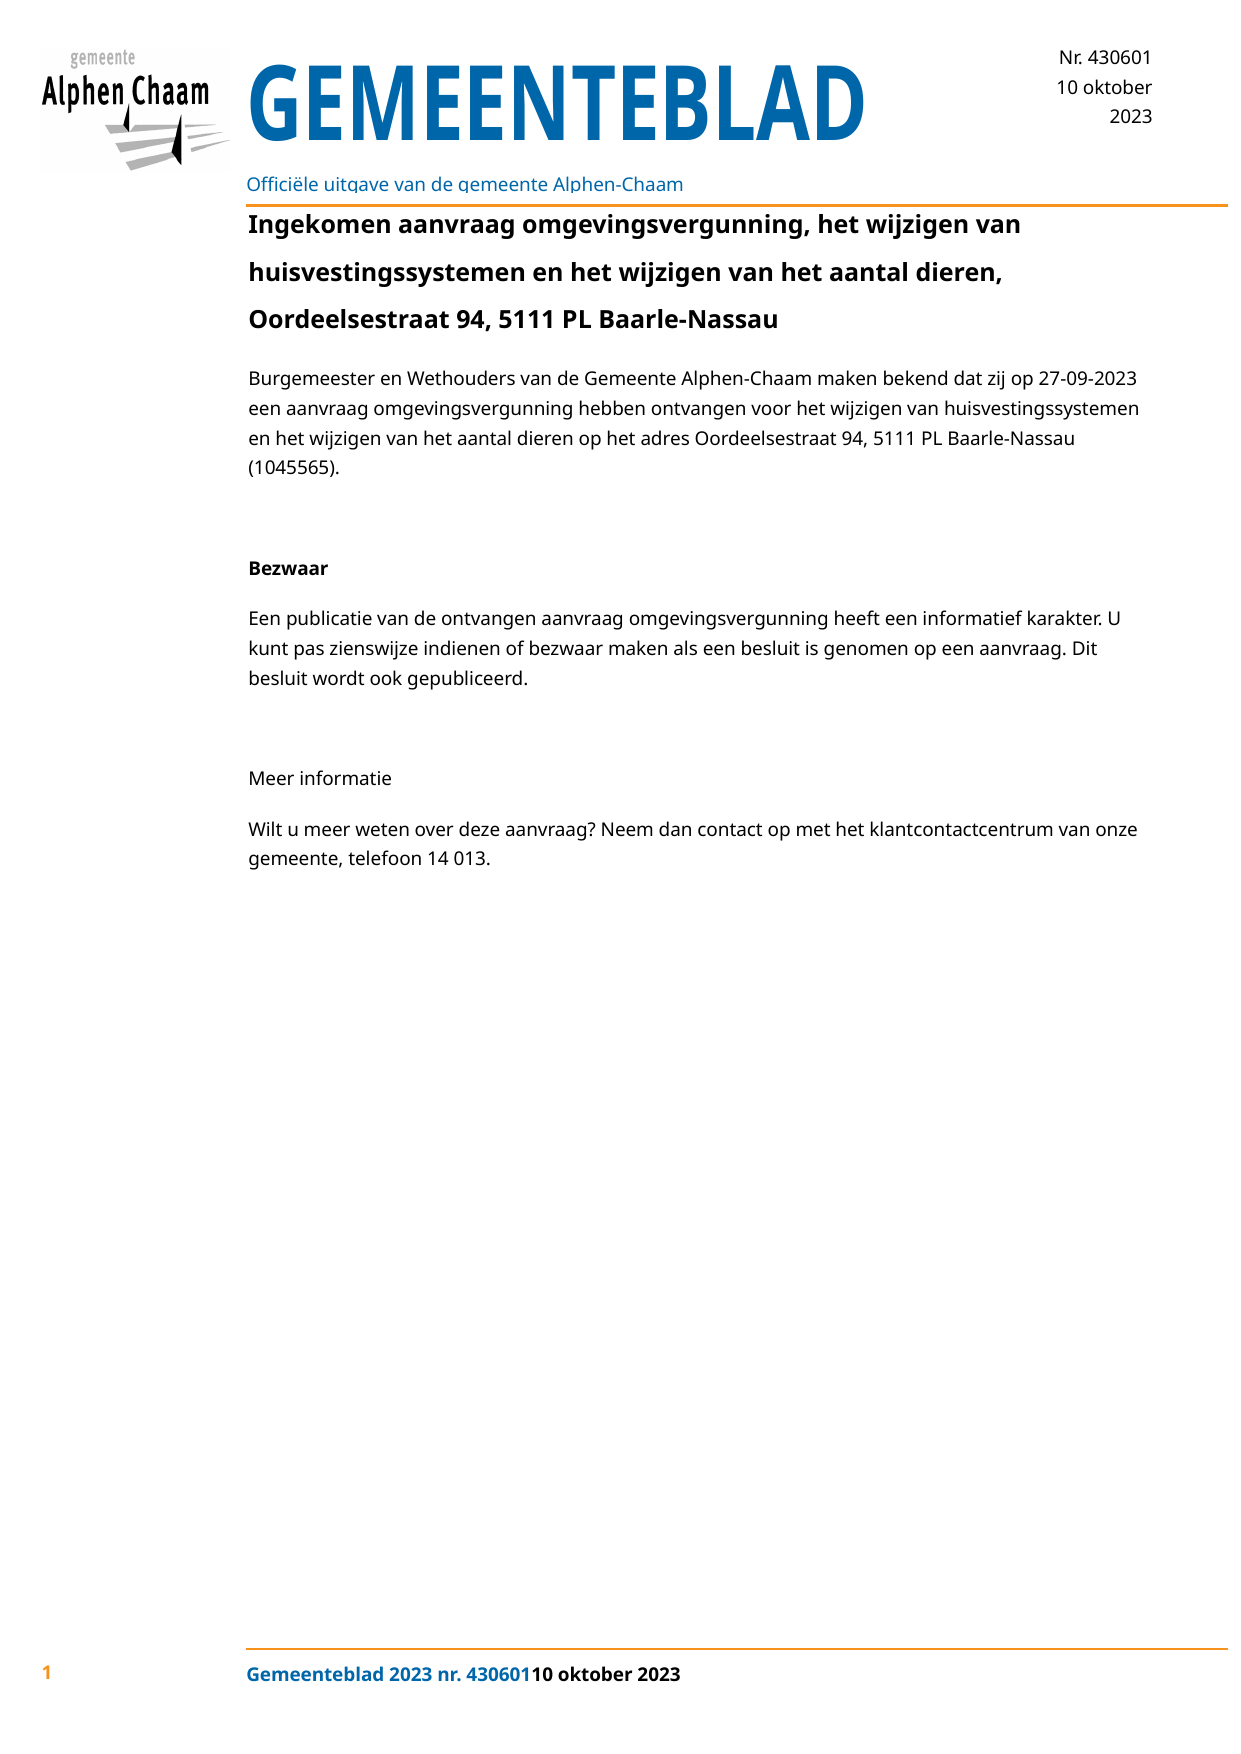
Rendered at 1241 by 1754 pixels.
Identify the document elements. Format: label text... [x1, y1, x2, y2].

picture [41, 47, 231, 172]
text Burgemeester en Wethouders van de Gemeente Alphen-Chaam maken bekend dat zij op 27-09-2023 een aanvraag omgevingsvergunning hebben ontvangen voor het wijzigen van huisvestingssystemen en het wijzigen van het aantal dieren op het adres Oordeelsestraat 94, 5111 PL Baarle-Nassau (1045565). [248, 366, 1152, 480]
text Wilt u meer weten over deze aanvraag? Neem dan contact op met het klantcontactcentrum van onze gemeente, telefoon 14 013. [248, 816, 1152, 871]
text Een publicatie van de ontvangen aanvraag omgevingsvergunning heeft een informatief karakter. U kunt pas zienswijze indienen of bezwaar maken als een besluit is genomen op een aanvraag. Dit besluit wordt ook gepubliceerd. [248, 606, 1152, 690]
text Meer informatie [248, 766, 1152, 791]
text Bezwaar [248, 555, 1152, 581]
text Ingekomen aanvraag omgevingsvergunning, het wijzigen van huisvestingssystemen en het wijzigen van het aantal dieren, Oordeelsestraat 94, 5111 PL Baarle-Nassau [248, 207, 1152, 336]
